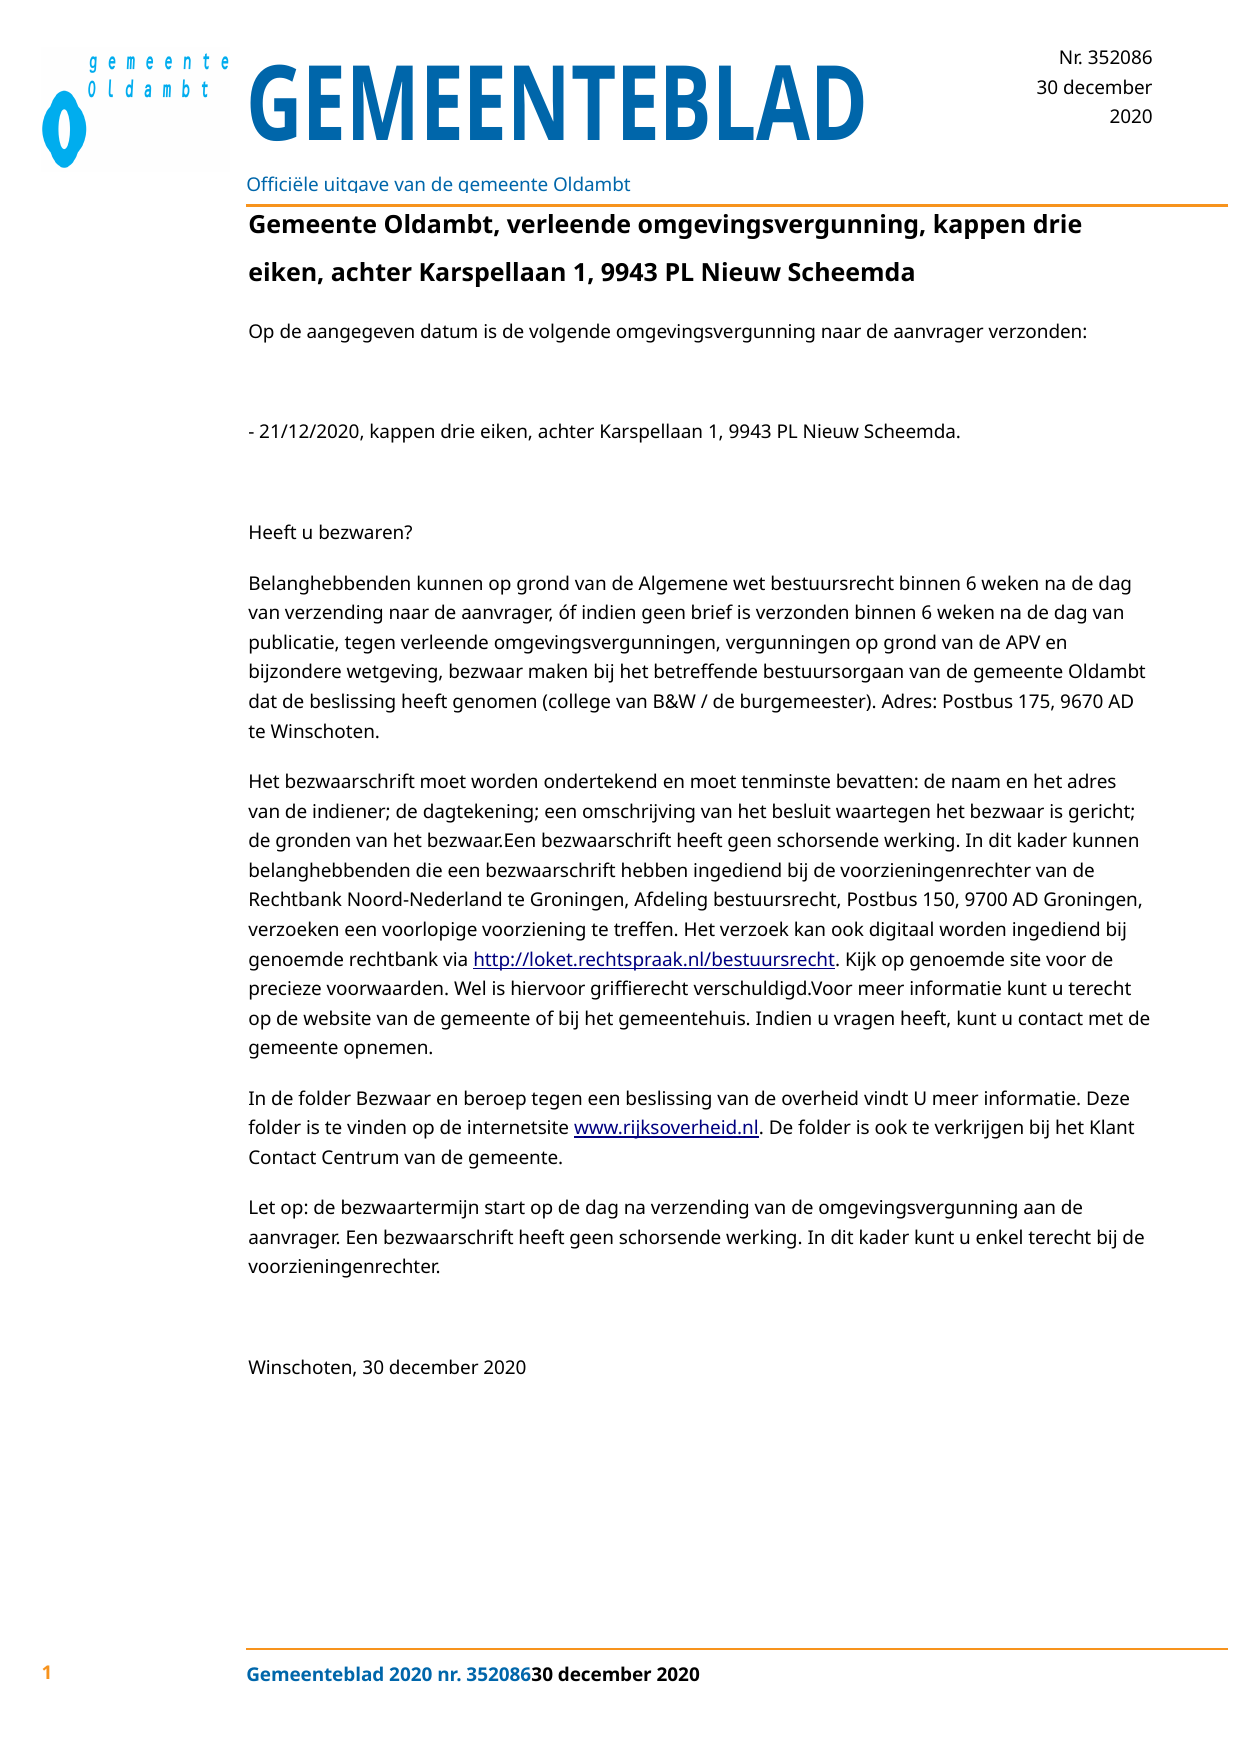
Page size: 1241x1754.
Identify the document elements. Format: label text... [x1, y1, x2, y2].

text Winschoten, 30 december 2020 [248, 1354, 1152, 1380]
text Heeft u bezwaren? [248, 519, 1152, 545]
text Gemeente Oldambt, verleende omgevingsvergunning, kappen drie eiken, achter Karspellaan 1, 9943 PL Nieuw Scheemda [248, 207, 1152, 288]
text Let op: de bezwaartermijn start op de dag na verzending van de omgevingsvergunning aan de aanvrager. Een bezwaarschrift heeft geen schorsende werking. In dit kader kunt u enkel terecht bij de voorzieningenrechter. [248, 1194, 1152, 1279]
text - 21/12/2020, kappen drie eiken, achter Karspellaan 1, 9943 PL Nieuw Scheemda. [248, 419, 1152, 444]
text Belanghebbenden kunnen op grond van de Algemene wet bestuursrecht binnen 6 weken na de dag van verzending naar de aanvrager, óf indien geen brief is verzonden binnen 6 weken na de dag van publicatie, tegen verleende omgevingsvergunningen, vergunningen op grond van de APV en bijzondere wetgeving, bezwaar maken bij het betreffende bestuursorgaan van de gemeente Oldambt dat de beslissing heeft genomen (college van B&W / de burgemeester). Adres: Postbus 175, 9670 AD te Winschoten. [248, 570, 1152, 744]
text Het bezwaarschrift moet worden ondertekend en moet tenminste bevatten: de naam en het adres van de indiener; de dagtekening; een omschrijving van het besluit waartegen het bezwaar is gericht; de gronden van het bezwaar.Een bezwaarschrift heeft geen schorsende werking. In dit kader kunnen belanghebbenden die een bezwaarschrift hebben ingediend bij de voorzieningenrechter van de Rechtbank Noord-Nederland te Groningen, Afdeling bestuursrecht, Postbus 150, 9700 AD Groningen, verzoeken een voorlopige voorziening te treffen. Het verzoek kan ook digitaal worden ingediend bij genoemde rechtbank via http://loket.rechtspraak.nl/bestuursrecht. Kijk op genoemde site voor de precieze voorwaarden. Wel is hiervoor griffierecht verschuldigd.Voor meer informatie kunt u terecht op de website van de gemeente of bij het gemeentehuis. Indien u vragen heeft, kunt u contact met de gemeente opnemen. [248, 768, 1152, 1060]
picture [41, 47, 231, 172]
text In de folder Bezwaar en beroep tegen een beslissing van de overheid vindt U meer informatie. Deze folder is te vinden op de internetsite www.rijksoverheid.nl. De folder is ook te verkrijgen bij het Klant Contact Centrum van de gemeente. [248, 1085, 1152, 1170]
text Op de aangegeven datum is de volgende omgevingsvergunning naar de aanvrager verzonden: [248, 318, 1152, 344]
